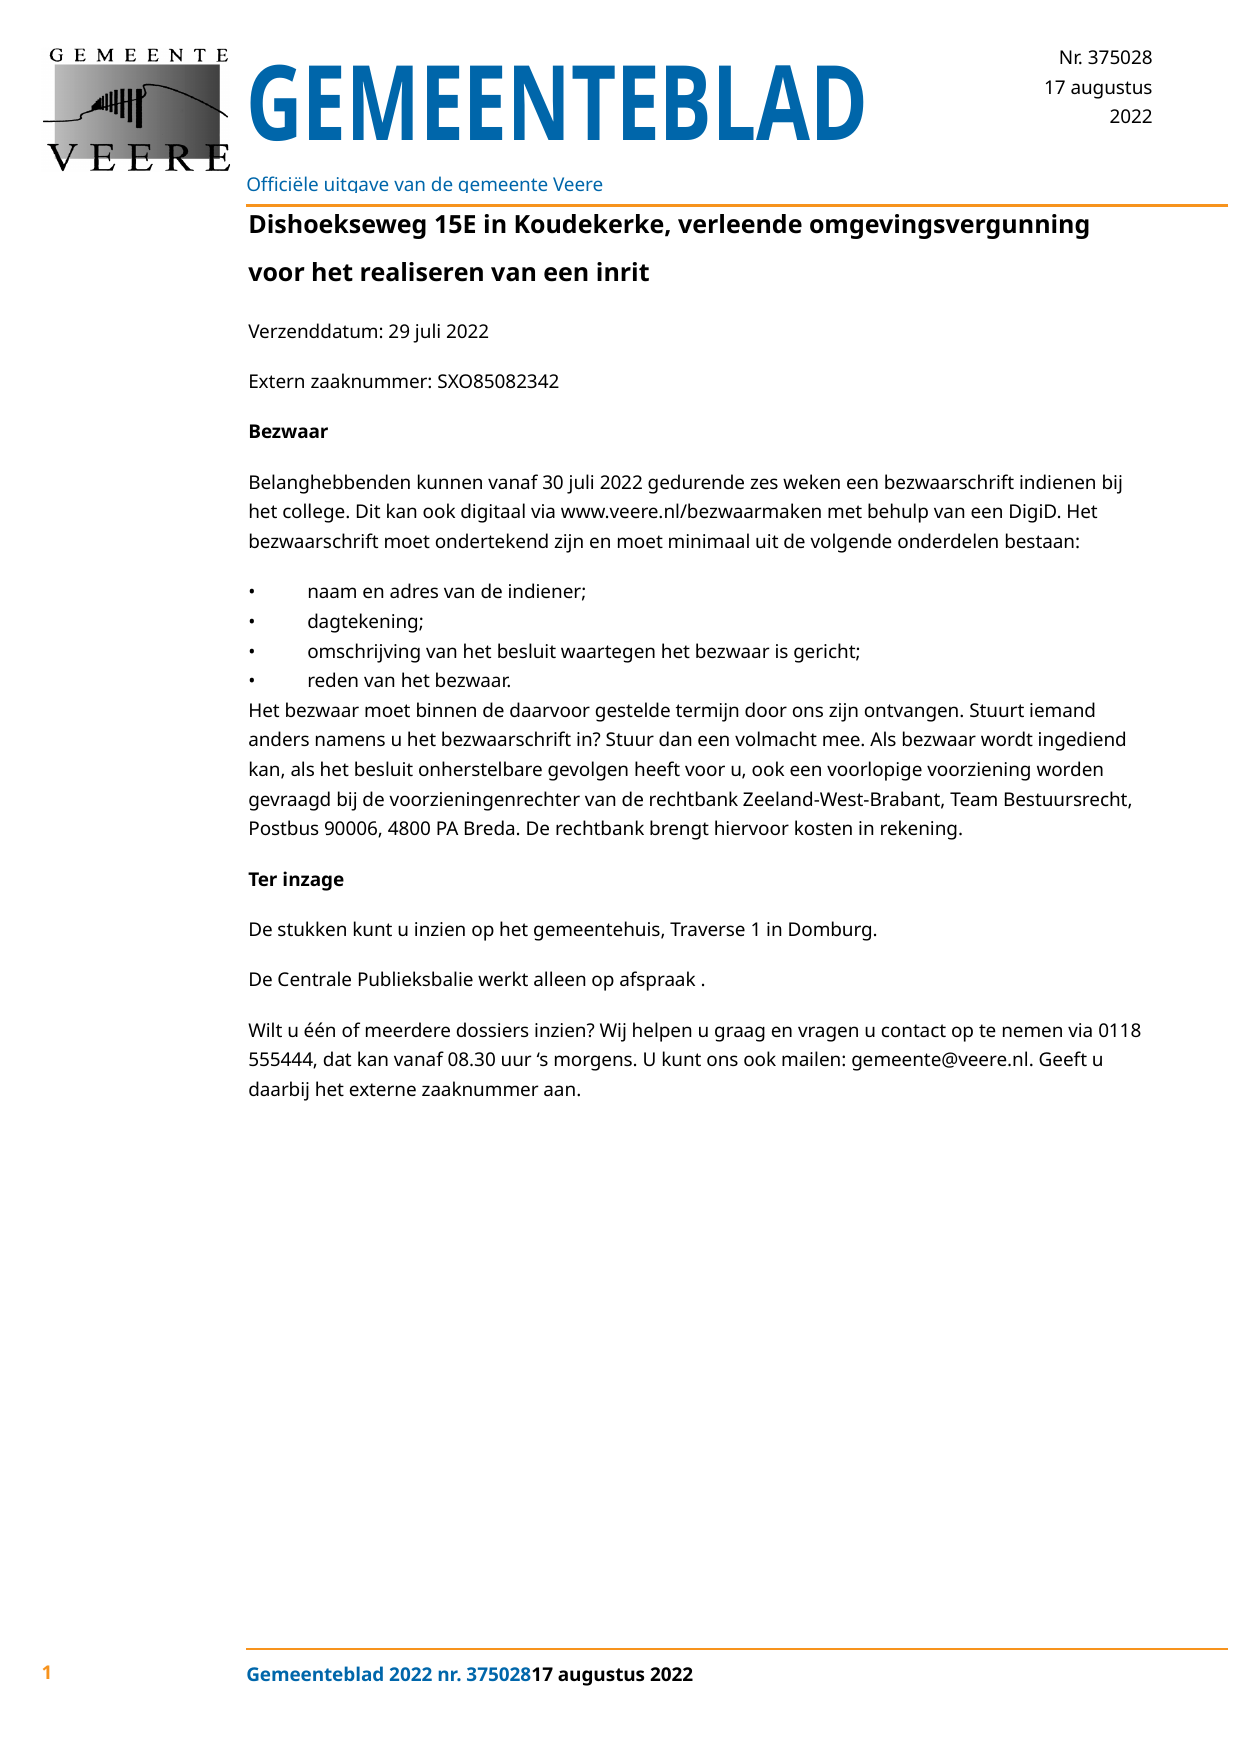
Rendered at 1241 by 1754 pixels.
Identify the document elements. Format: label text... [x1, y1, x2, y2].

text Bezwaar [248, 419, 1152, 444]
text Verzenddatum: 29 juli 2022 [248, 318, 1152, 344]
picture [41, 47, 231, 172]
text Belanghebbenden kunnen vanaf 30 juli 2022 gedurende zes weken een bezwaarschrift indienen bij het college. Dit kan ook digitaal via www.veere.nl/bezwaarmaken met behulp van een DigiD. Het bezwaarschrift moet ondertekend zijn en moet minimaal uit de volgende onderdelen bestaan: [248, 469, 1152, 554]
text De Centrale Publieksbalie werkt alleen op afspraak . [248, 967, 1152, 992]
text Het bezwaar moet binnen de daarvoor gestelde termijn door ons zijn ontvangen. Stuurt iemand anders namens u het bezwaarschrift in? Stuur dan een volmacht mee. Als bezwaar wordt ingediend kan, als het besluit onherstelbare gevolgen heeft voor u, ook een voorlopige voorziening worden gevraagd bij de voorzieningenrechter van de rechtbank Zeeland-West-Brabant, Team Bestuursrecht, Postbus 90006, 4800 PA Breda. De rechtbank brengt hiervoor kosten in rekening. [248, 697, 1152, 841]
list dagtekening; [248, 608, 1152, 634]
list reden van het bezwaar. [248, 667, 1152, 693]
list naam en adres van de indiener; [248, 579, 1152, 604]
text De stukken kunt u inzien op het gemeentehuis, Traverse 1 in Domburg. [248, 916, 1152, 942]
text Dishoekseweg 15E in Koudekerke, verleende omgevingsvergunning voor het realiseren van een inrit [248, 207, 1152, 288]
text Ter inzage [248, 866, 1152, 892]
list omschrijving van het besluit waartegen het bezwaar is gericht; [248, 638, 1152, 664]
text Wilt u één of meerdere dossiers inzien? Wij helpen u graag en vragen u contact op te nemen via 0118 555444, dat kan vanaf 08.30 uur ‘s morgens. U kunt ons ook mailen: gemeente@veere.nl. Geeft u daarbij het externe zaaknummer aan. [248, 1017, 1152, 1102]
text Extern zaaknummer: SXO85082342 [248, 368, 1152, 394]
